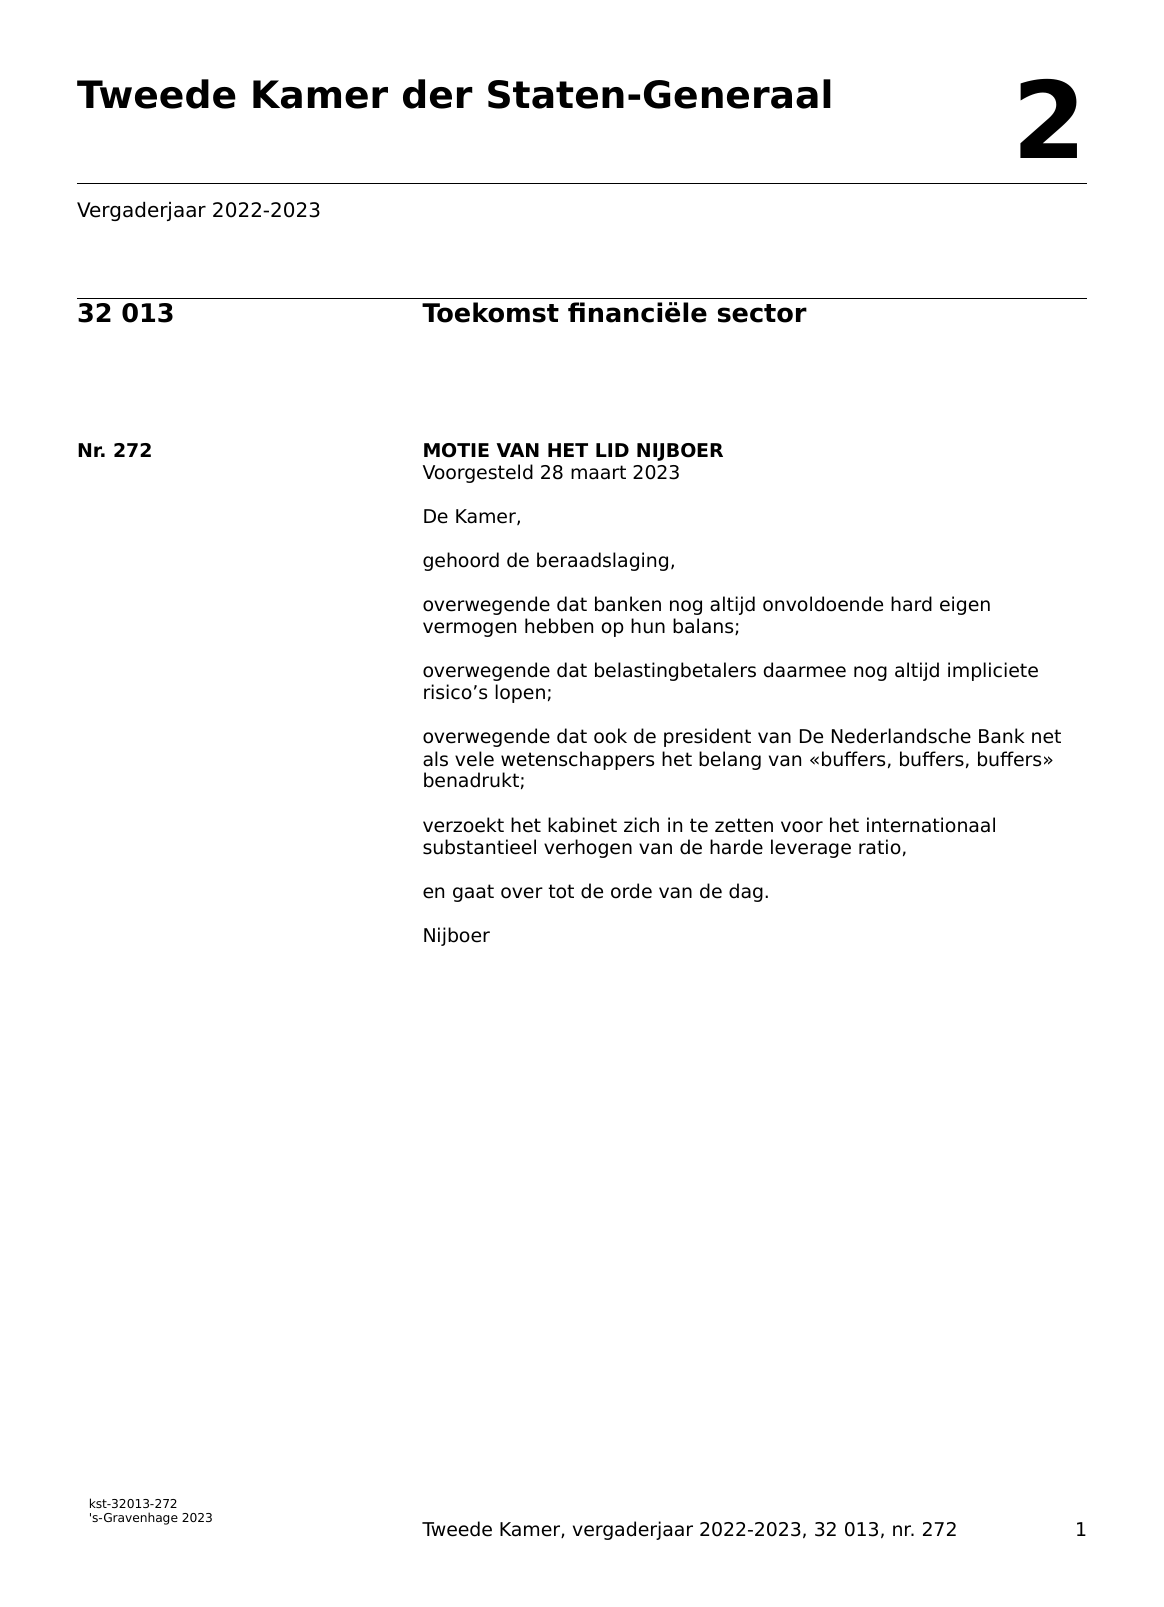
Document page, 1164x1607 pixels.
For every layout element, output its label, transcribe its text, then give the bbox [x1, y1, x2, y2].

table_header Tweede Kamer der Staten-Generaal [77, 59, 886, 183]
text 's-Gravenhage 2023 [88, 1511, 323, 1525]
text overwegende dat banken nog altijd onvoldoende hard eigen vermogen hebben op hun balans; [422, 594, 1087, 638]
table_header 2 [886, 59, 1087, 183]
text en gaat over tot de orde van de dag. [422, 881, 1087, 903]
text kst-32013-272 [88, 1497, 323, 1511]
text De Kamer, [422, 506, 1087, 528]
text verzoekt het kabinet zich in te zetten voor het internationaal substantieel verhogen van de harde leverage ratio, [422, 814, 1087, 858]
text overwegende dat belastingbetalers daarmee nog altijd impliciete risico’s lopen; [422, 660, 1087, 704]
text Nijboer [422, 925, 1087, 947]
text overwegende dat ook de president van De Nederlandsche Bank net als vele wetenschappers het belang van «buffers, buffers, buffers» benadrukt; [422, 726, 1087, 792]
subtitle 32 013 Toekomst financiële sector [77, 299, 1087, 329]
text Voorgesteld 28 maart 2023 [422, 462, 1087, 484]
subtitle Nr. 272 MOTIE VAN HET LID NIJBOER [77, 440, 1087, 462]
table_cell Vergaderjaar 2022-2023 [77, 184, 1087, 298]
text gehoord de beraadslaging, [422, 550, 1087, 572]
